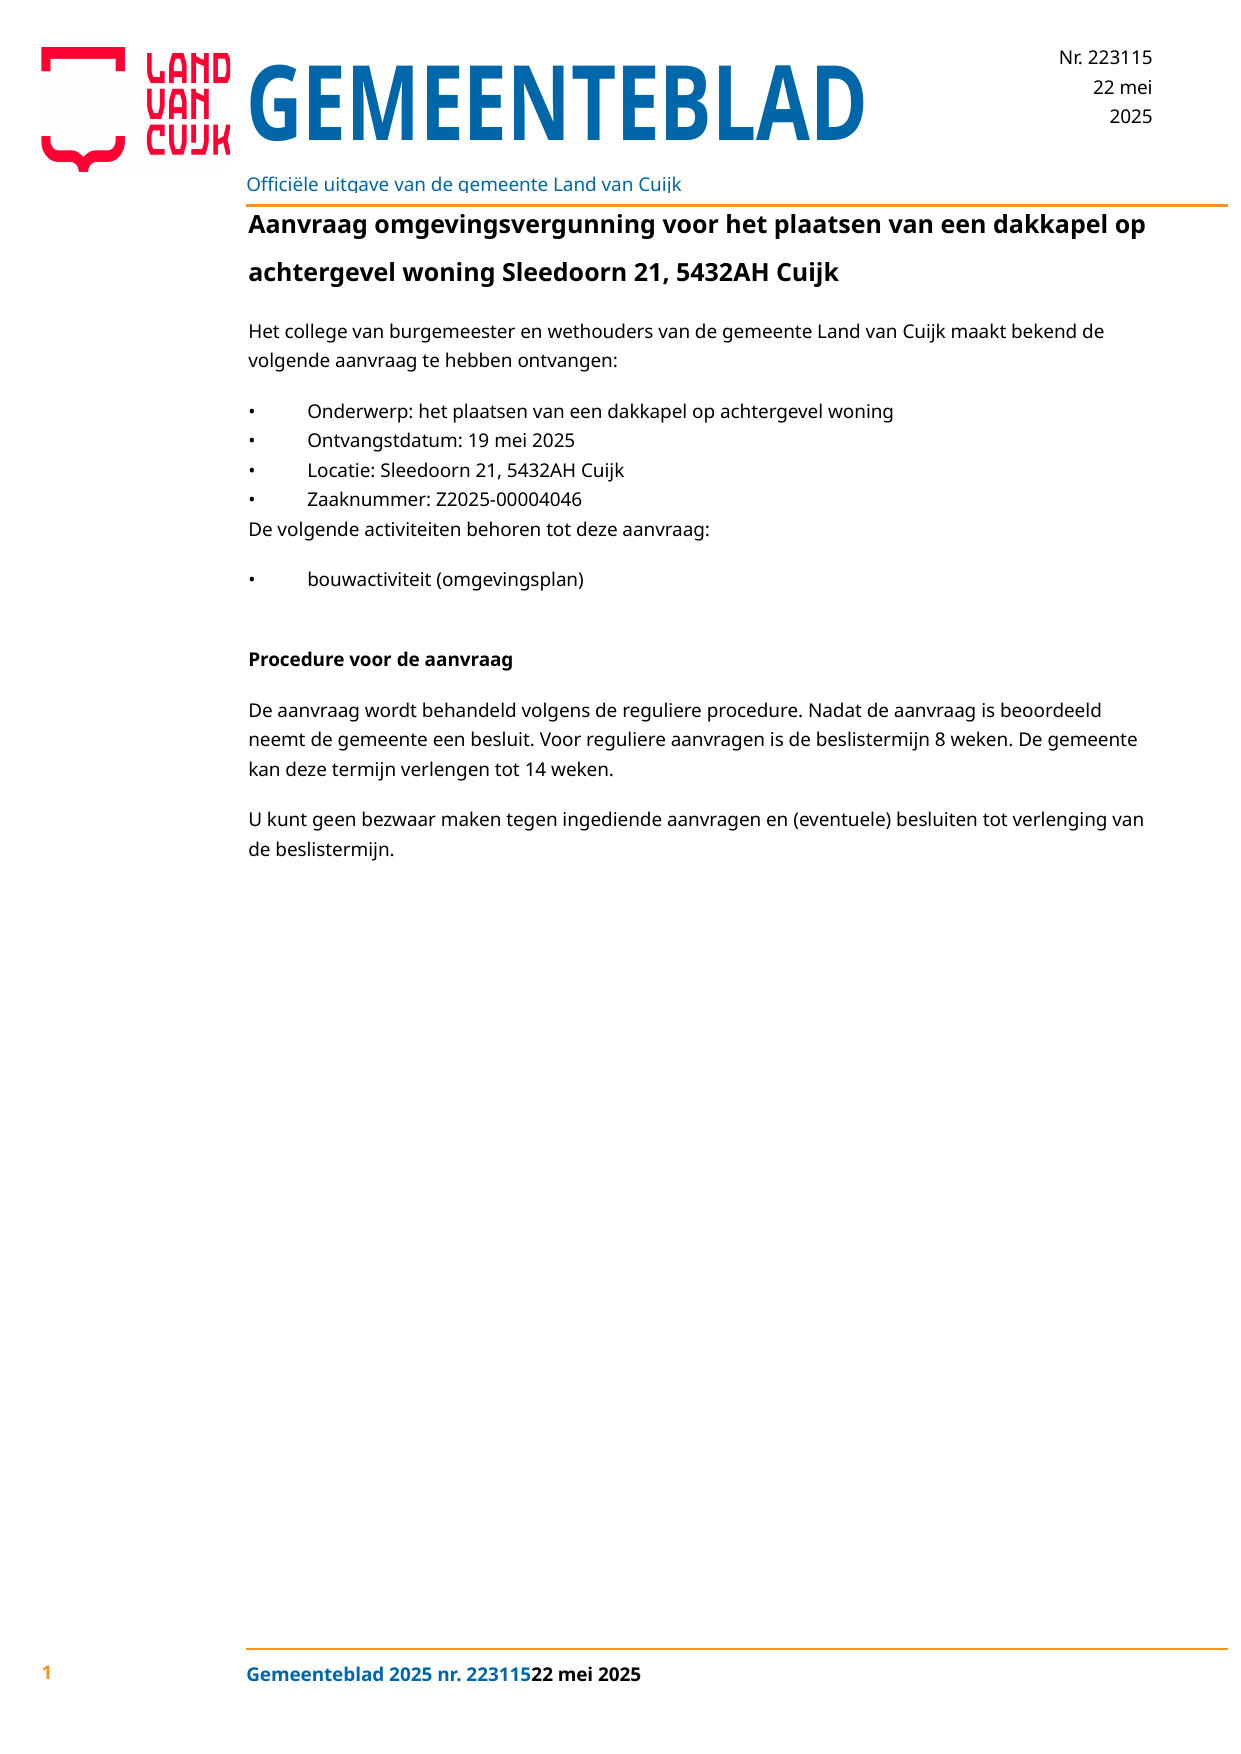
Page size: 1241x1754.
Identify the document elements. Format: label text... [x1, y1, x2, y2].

text De aanvraag wordt behandeld volgens de reguliere procedure. Nadat de aanvraag is beoordeeld neemt de gemeente een besluit. Voor reguliere aanvragen is de beslistermijn 8 weken. De gemeente kan deze termijn verlengen tot 14 weken. [248, 697, 1152, 782]
list Ontvangstdatum: 19 mei 2025 [248, 427, 1152, 453]
text U kunt geen bezwaar maken tegen ingediende aanvragen en (eventuele) besluiten tot verlenging van de beslistermijn. [248, 807, 1152, 862]
list Onderwerp: het plaatsen van een dakkapel op achtergevel woning [248, 398, 1152, 424]
text Aanvraag omgevingsvergunning voor het plaatsen van een dakkapel op achtergevel woning Sleedoorn 21, 5432AH Cuijk [248, 207, 1152, 288]
picture [41, 47, 231, 172]
list Locatie: Sleedoorn 21, 5432AH Cuijk [248, 457, 1152, 483]
text Procedure voor de aanvraag [248, 647, 1152, 672]
list bouwactiviteit (omgevingsplan) [248, 567, 1152, 592]
text Het college van burgemeester en wethouders van de gemeente Land van Cuijk maakt bekend de volgende aanvraag te hebben ontvangen: [248, 318, 1152, 373]
text De volgende activiteiten behoren tot deze aanvraag: [248, 516, 1152, 542]
list Zaaknummer: Z2025-00004046 [248, 487, 1152, 512]
